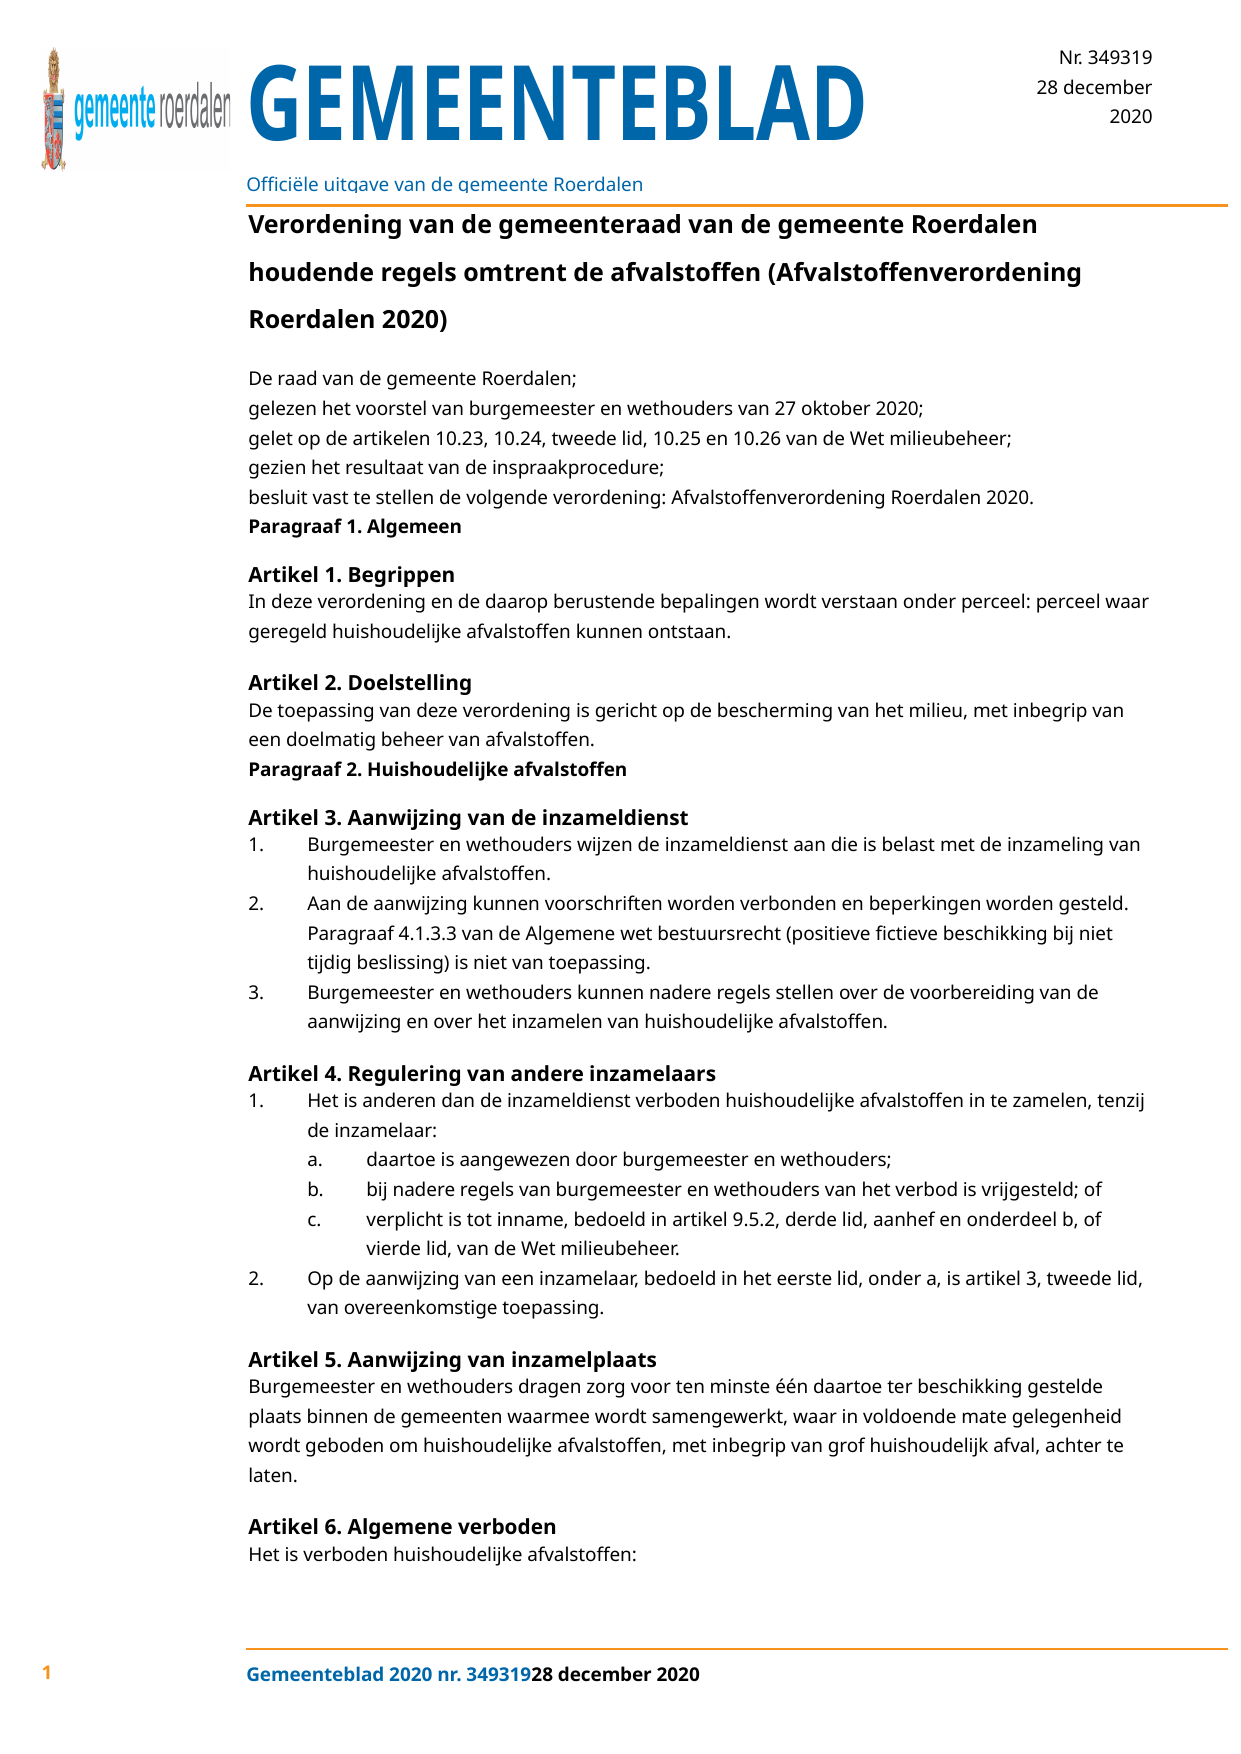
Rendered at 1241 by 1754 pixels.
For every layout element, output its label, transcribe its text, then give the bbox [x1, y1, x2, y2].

text Burgemeester en wethouders dragen zorg voor ten minste één daartoe ter beschikking gestelde plaats binnen de gemeenten waarmee wordt samengewerkt, waar in voldoende mate gelegenheid wordt geboden om huishoudelijke afvalstoffen, met inbegrip van grof huishoudelijk afval, achter te laten. [248, 1373, 1152, 1488]
text In deze verordening en de daarop berustende bepalingen wordt verstaan onder perceel: perceel waar geregeld huishoudelijke afvalstoffen kunnen ontstaan. [248, 588, 1152, 644]
list bij nadere regels van burgemeester en wethouders van het verbod is vrijgesteld; of [307, 1176, 1152, 1202]
text Artikel 2. Doelstelling [248, 668, 1152, 697]
text gezien het resultaat van de inspraakprocedure; [248, 454, 1152, 480]
text Het is verboden huishoudelijke afvalstoffen: [248, 1541, 1152, 1567]
text Artikel 6. Algemene verboden [248, 1512, 1152, 1541]
text gelet op de artikelen 10.23, 10.24, tweede lid, 10.25 en 10.26 van de Wet milieubeheer; [248, 425, 1152, 450]
text Artikel 1. Begrippen [248, 560, 1152, 588]
list Aan de aanwijzing kunnen voorschriften worden verbonden en beperkingen worden gesteld. Paragraaf 4.1.3.3 van de Algemene wet bestuursrecht (positieve fictieve beschikking bij niet tijdig beslissing) is niet van toepassing. [248, 890, 1152, 975]
list Op de aanwijzing van een inzamelaar, bedoeld in het eerste lid, onder a, is artikel 3, tweede lid, van overeenkomstige toepassing. [248, 1265, 1152, 1320]
text Paragraaf 1. Algemeen [248, 513, 1152, 539]
list Burgemeester en wethouders wijzen de inzameldienst aan die is belast met de inzameling van huishoudelijke afvalstoffen. [248, 831, 1152, 886]
list Het is anderen dan de inzameldienst verboden huishoudelijke afvalstoffen in te zamelen, tenzij de inzamelaar: [248, 1087, 1152, 1143]
text Artikel 3. Aanwijzing van de inzameldienst [248, 803, 1152, 831]
text Artikel 5. Aanwijzing van inzamelplaats [248, 1345, 1152, 1373]
list verplicht is tot inname, bedoeld in artikel 9.5.2, derde lid, aanhef en onderdeel b, of vierde lid, van de Wet milieubeheer. [307, 1206, 1152, 1261]
text De raad van de gemeente Roerdalen; [248, 366, 1152, 391]
text Artikel 4. Regulering van andere inzamelaars [248, 1059, 1152, 1087]
list daartoe is aangewezen door burgemeester en wethouders; [307, 1147, 1152, 1172]
list Burgemeester en wethouders kunnen nadere regels stellen over de voorbereiding van de aanwijzing en over het inzamelen van huishoudelijke afvalstoffen. [248, 979, 1152, 1034]
text Verordening van de gemeenteraad van de gemeente Roerdalen houdende regels omtrent de afvalstoffen (Afvalstoffenverordening Roerdalen 2020) [248, 207, 1152, 336]
picture [41, 47, 231, 172]
text besluit vast te stellen de volgende verordening: Afvalstoffenverordening Roerdalen 2020. [248, 484, 1152, 509]
text Paragraaf 2. Huishoudelijke afvalstoffen [248, 756, 1152, 782]
text gelezen het voorstel van burgemeester en wethouders van 27 oktober 2020; [248, 395, 1152, 421]
text De toepassing van deze verordening is gericht op de bescherming van het milieu, met inbegrip van een doelmatig beheer van afvalstoffen. [248, 697, 1152, 752]
